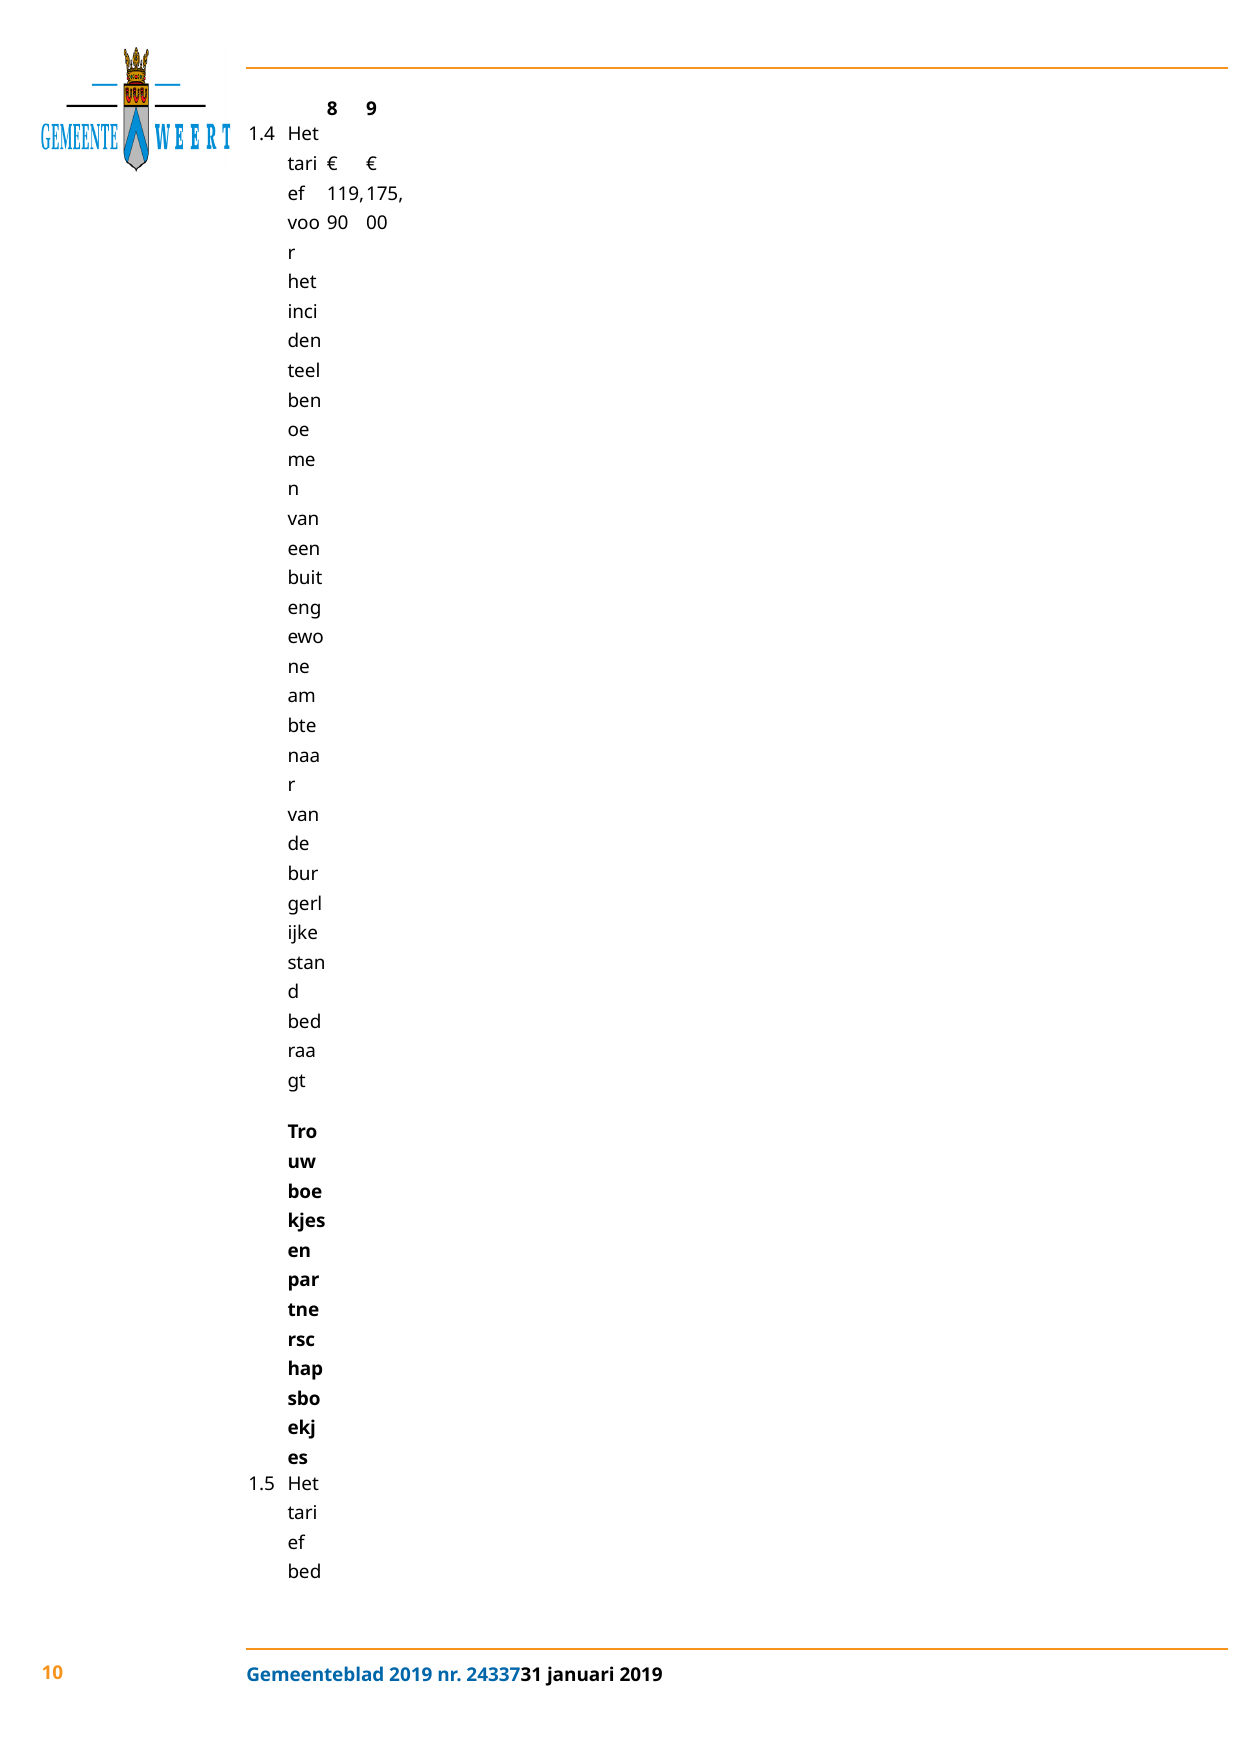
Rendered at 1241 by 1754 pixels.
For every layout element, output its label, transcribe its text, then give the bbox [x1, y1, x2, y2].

table_cell 1.4 [248, 121, 287, 1093]
table_cell [366, 1119, 405, 1470]
table_cell [327, 1093, 366, 1119]
table_cell [327, 1119, 366, 1470]
table_cell [248, 95, 287, 121]
table_cell [327, 1470, 366, 1584]
table_cell [287, 1093, 327, 1119]
table_cell [405, 1470, 444, 1584]
table_cell [405, 1093, 444, 1119]
table_cell Het tarief voor het incidenteel benoemen van een buitengewone ambtenaar van de burgerlijke stand bedraagt [287, 121, 327, 1093]
picture [41, 47, 231, 172]
table_cell 8 [327, 95, 366, 121]
table_cell 1.5 [248, 1470, 287, 1584]
table_cell Trouwboekjes en partnerschapsboekjes [287, 1119, 327, 1470]
table_cell 9 [366, 95, 405, 121]
table_cell [287, 95, 327, 121]
table_cell € 175,00 [366, 121, 405, 1093]
table_cell Het tarief bed [287, 1470, 327, 1584]
table_cell [248, 1093, 287, 1119]
table_cell € 119,90 [327, 121, 366, 1093]
table_cell [405, 1119, 444, 1470]
table_cell [366, 1093, 405, 1119]
table_cell [405, 121, 444, 1093]
table_cell [405, 95, 444, 121]
table_cell [248, 1119, 287, 1470]
table_cell [366, 1470, 405, 1584]
